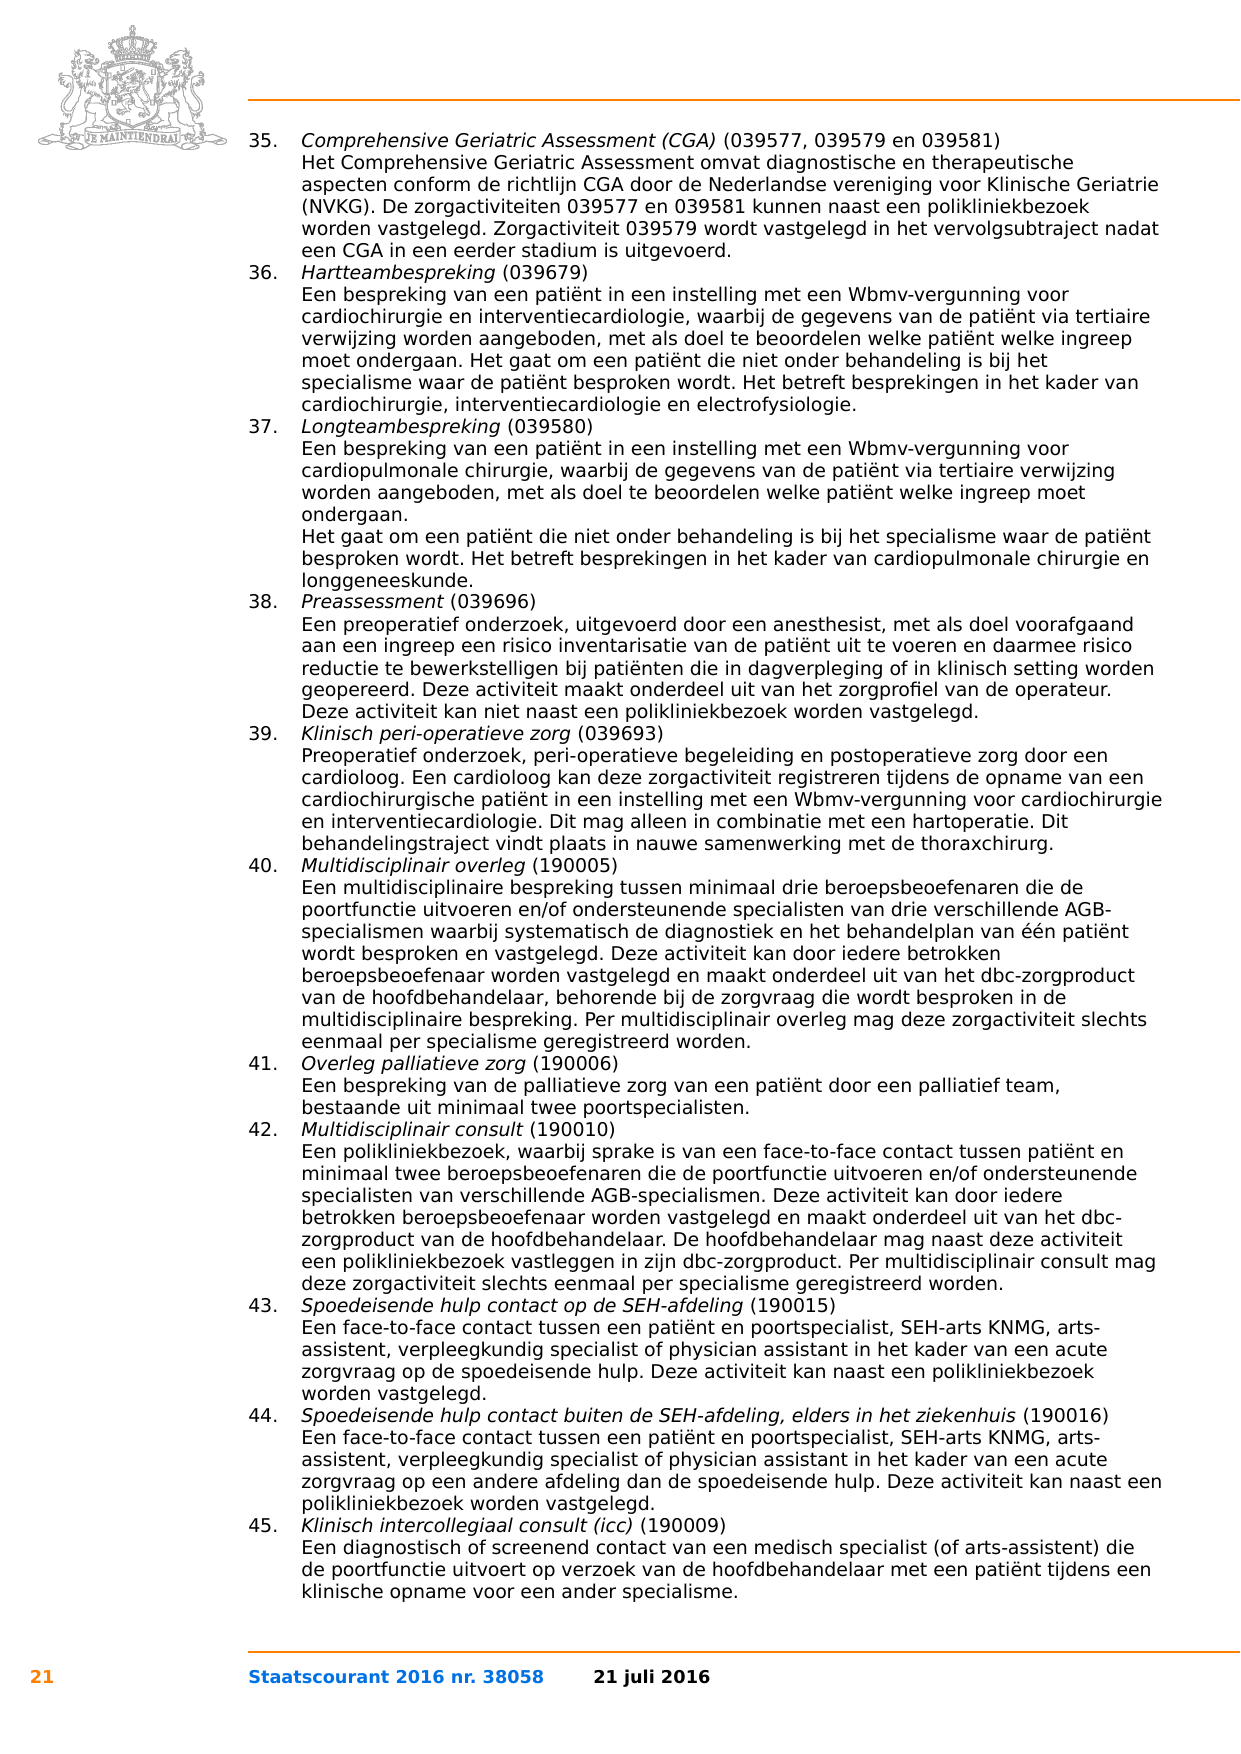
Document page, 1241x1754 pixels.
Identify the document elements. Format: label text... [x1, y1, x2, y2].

text Preoperatief onderzoek, peri-operatieve begeleiding en postoperatieve zorg door een cardioloog. Een cardioloog kan deze zorgactiviteit registreren tijdens de opname van een cardiochirurgische patiënt in een instelling met een Wbmv-vergunning voor cardiochirurgie en interventiecardiologie. Dit mag alleen in combinatie met een hartoperatie. Dit behandelingstraject vindt plaats in nauwe samenwerking met de thoraxchirurg. [301, 745, 1163, 855]
text 42. Multidisciplinair consult (190010) [248, 1119, 1163, 1141]
text 43. Spoedeisende hulp contact op de SEH-afdeling (190015) [248, 1295, 1163, 1317]
text Het gaat om een patiënt die niet onder behandeling is bij het specialisme waar de patiënt besproken wordt. Het betreft besprekingen in het kader van cardiopulmonale chirurgie en longgeneeskunde. [301, 526, 1163, 591]
text 36. Hartteambespreking (039679) [248, 262, 1163, 284]
text Een bespreking van een patiënt in een instelling met een Wbmv-vergunning voor cardiochirurgie en interventiecardiologie, waarbij de gegevens van de patiënt via tertiaire verwijzing worden aangeboden, met als doel te beoordelen welke patiënt welke ingreep moet ondergaan. Het gaat om een patiënt die niet onder behandeling is bij het specialisme waar de patiënt besproken wordt. Het betreft besprekingen in het kader van cardiochirurgie, interventiecardiologie en electrofysiologie. [301, 284, 1163, 416]
text Een face-to-face contact tussen een patiënt en poortspecialist, SEH-arts KNMG, arts-assistent, verpleegkundig specialist of physician assistant in het kader van een acute zorgvraag op een andere afdeling dan de spoedeisende hulp. Deze activiteit kan naast een polikliniekbezoek worden vastgelegd. [301, 1427, 1163, 1514]
text Een polikliniekbezoek, waarbij sprake is van een face-to-face contact tussen patiënt en minimaal twee beroepsbeoefenaren die de poortfunctie uitvoeren en/of ondersteunende specialisten van verschillende AGB-specialismen. Deze activiteit kan door iedere betrokken beroepsbeoefenaar worden vastgelegd en maakt onderdeel uit van het dbc-zorgproduct van de hoofdbehandelaar. De hoofdbehandelaar mag naast deze activiteit een polikliniekbezoek vastleggen in zijn dbc-zorgproduct. Per multidisciplinair consult mag deze zorgactiviteit slechts eenmaal per specialisme geregistreerd worden. [301, 1141, 1163, 1295]
text Een diagnostisch of screenend contact van een medisch specialist (of arts-assistent) die de poortfunctie uitvoert op verzoek van de hoofdbehandelaar met een patiënt tijdens een klinische opname voor een ander specialisme. [301, 1537, 1163, 1602]
text 45. Klinisch intercollegiaal consult (icc) (190009) [248, 1514, 1163, 1537]
text 40. Multidisciplinair overleg (190005) [248, 855, 1163, 877]
text Een bespreking van de palliatieve zorg van een patiënt door een palliatief team, bestaande uit minimaal twee poortspecialisten. [301, 1075, 1163, 1119]
text 38. Preassessment (039696) [248, 591, 1163, 613]
text Een multidisciplinaire bespreking tussen minimaal drie beroepsbeoefenaren die de poortfunctie uitvoeren en/of ondersteunende specialisten van drie verschillende AGB-specialismen waarbij systematisch de diagnostiek en het behandelplan van één patiënt wordt besproken en vastgelegd. Deze activiteit kan door iedere betrokken beroepsbeoefenaar worden vastgelegd en maakt onderdeel uit van het dbc-zorgproduct van de hoofdbehandelaar, behorende bij de zorgvraag die wordt besproken in de multidisciplinaire bespreking. Per multidisciplinair overleg mag deze zorgactiviteit slechts eenmaal per specialisme geregistreerd worden. [301, 877, 1163, 1053]
text Een preoperatief onderzoek, uitgevoerd door een anesthesist, met als doel voorafgaand aan een ingreep een risico inventarisatie van de patiënt uit te voeren en daarmee risico reductie te bewerkstelligen bij patiënten die in dagverpleging of in klinisch setting worden geopereerd. Deze activiteit maakt onderdeel uit van het zorgprofiel van de operateur. Deze activiteit kan niet naast een polikliniekbezoek worden vastgelegd. [301, 613, 1163, 723]
picture [38, 25, 227, 150]
text 44. Spoedeisende hulp contact buiten de SEH-afdeling, elders in het ziekenhuis (190016) [248, 1405, 1163, 1427]
text Een bespreking van een patiënt in een instelling met een Wbmv-vergunning voor cardiopulmonale chirurgie, waarbij de gegevens van de patiënt via tertiaire verwijzing worden aangeboden, met als doel te beoordelen welke patiënt welke ingreep moet ondergaan. [301, 438, 1163, 526]
text 37. Longteambespreking (039580) [248, 416, 1163, 438]
text Een face-to-face contact tussen een patiënt en poortspecialist, SEH-arts KNMG, arts-assistent, verpleegkundig specialist of physician assistant in het kader van een acute zorgvraag op de spoedeisende hulp. Deze activiteit kan naast een polikliniekbezoek worden vastgelegd. [301, 1317, 1163, 1405]
text 41. Overleg palliatieve zorg (190006) [248, 1053, 1163, 1075]
text 39. Klinisch peri-operatieve zorg (039693) [248, 723, 1163, 745]
text 35. Comprehensive Geriatric Assessment (CGA) (039577, 039579 en 039581) [248, 130, 1163, 152]
text Het Comprehensive Geriatric Assessment omvat diagnostische en therapeutische aspecten conform de richtlijn CGA door de Nederlandse vereniging voor Klinische Geriatrie (NVKG). De zorgactiviteiten 039577 en 039581 kunnen naast een polikliniekbezoek worden vastgelegd. Zorgactiviteit 039579 wordt vastgelegd in het vervolgsubtraject nadat een CGA in een eerder stadium is uitgevoerd. [301, 152, 1163, 262]
